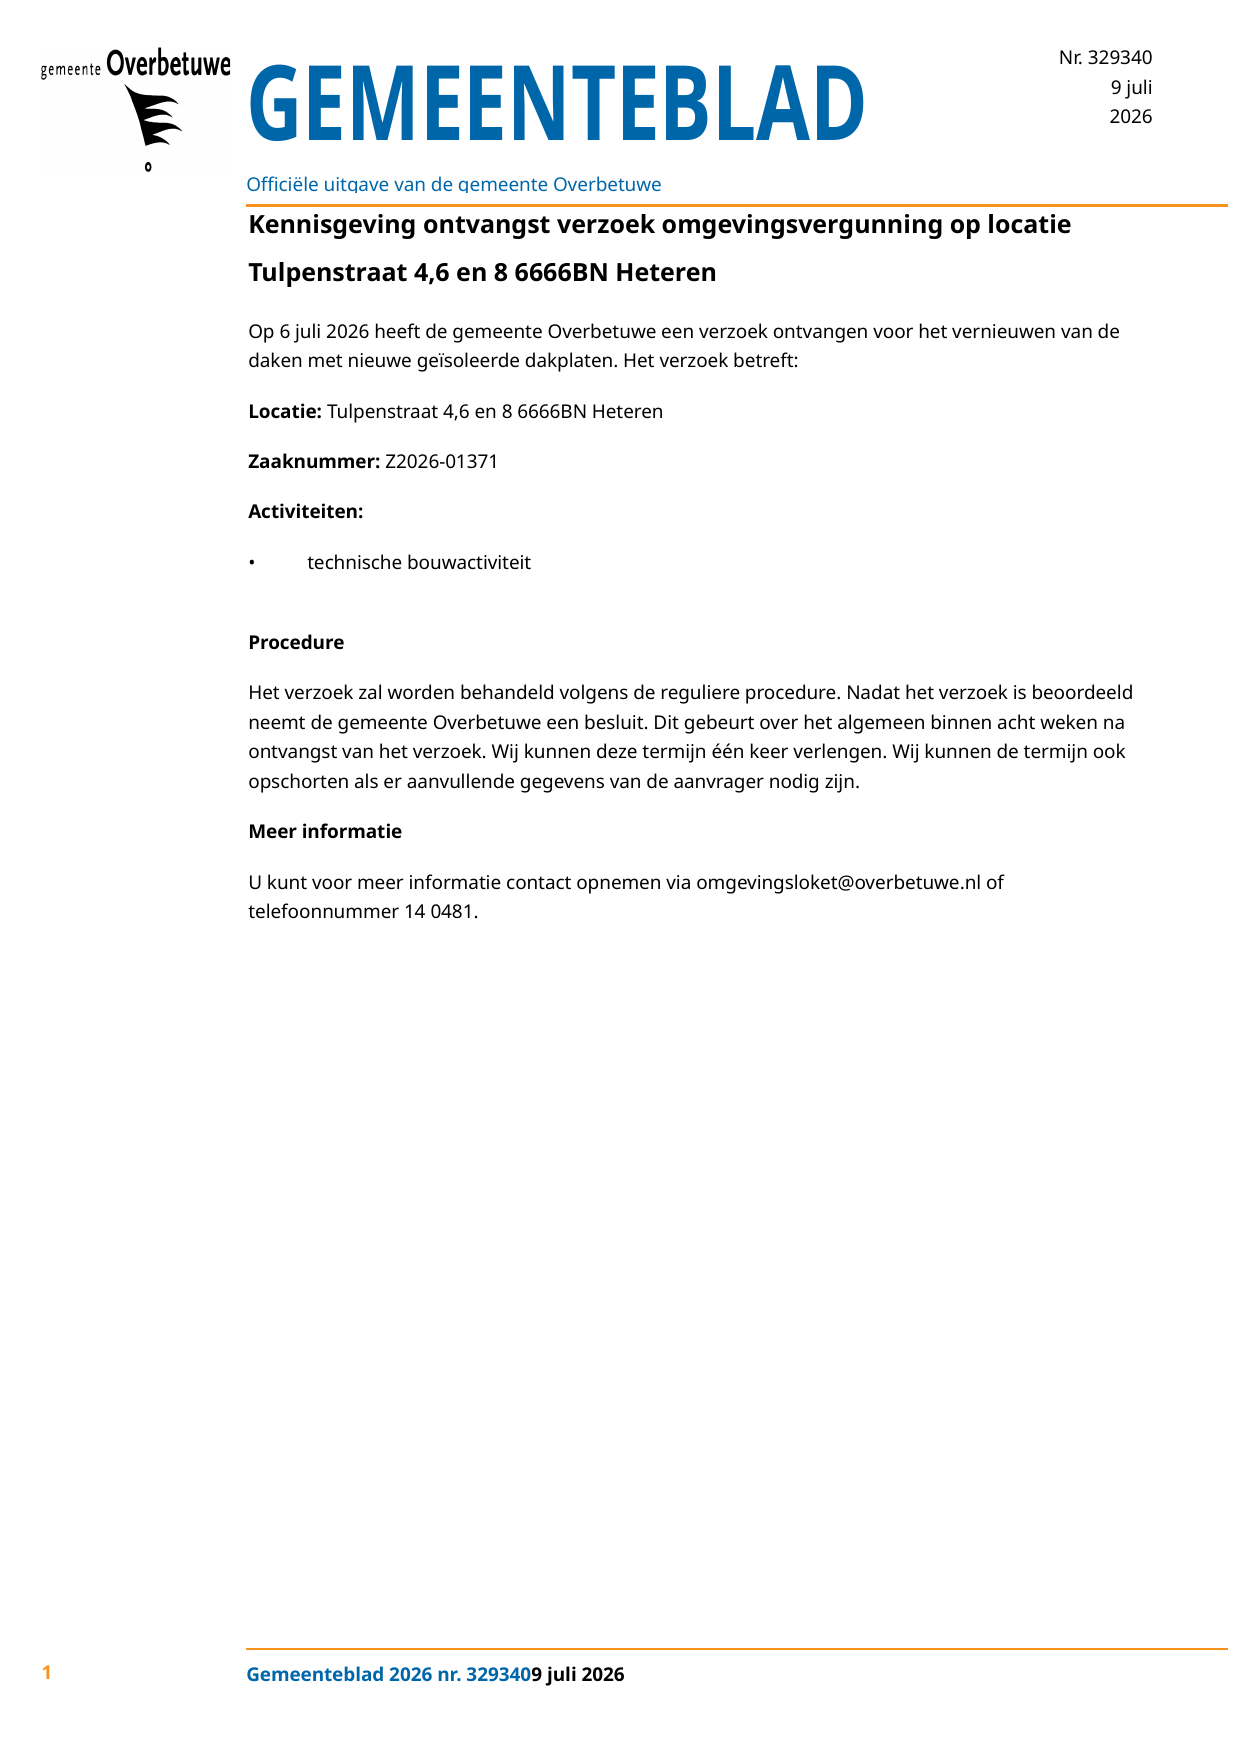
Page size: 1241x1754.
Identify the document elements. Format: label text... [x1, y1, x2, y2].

text U kunt voor meer informatie contact opnemen via omgevingsloket@overbetuwe.nl of telefoonnummer 14 0481. [248, 869, 1152, 924]
text Kennisgeving ontvangst verzoek omgevingsvergunning op locatie Tulpenstraat 4,6 en 8 6666BN Heteren [248, 207, 1152, 288]
text Locatie: Tulpenstraat 4,6 en 8 6666BN Heteren [248, 398, 1152, 424]
text Activiteiten: [248, 499, 1152, 524]
text Zaaknummer: Z2026-01371 [248, 448, 1152, 474]
list technische bouwactiviteit [248, 549, 1152, 575]
text Procedure [248, 629, 1152, 655]
picture [41, 47, 231, 172]
text Het verzoek zal worden behandeld volgens de reguliere procedure. Nadat het verzoek is beoordeeld neemt de gemeente Overbetuwe een besluit. Dit gebeurt over het algemeen binnen acht weken na ontvangst van het verzoek. Wij kunnen deze termijn één keer verlengen. Wij kunnen de termijn ook opschorten als er aanvullende gegevens van de aanvrager nodig zijn. [248, 679, 1152, 794]
text Meer informatie [248, 819, 1152, 844]
text Op 6 juli 2026 heeft de gemeente Overbetuwe een verzoek ontvangen voor het vernieuwen van de daken met nieuwe geïsoleerde dakplaten. Het verzoek betreft: [248, 318, 1152, 373]
